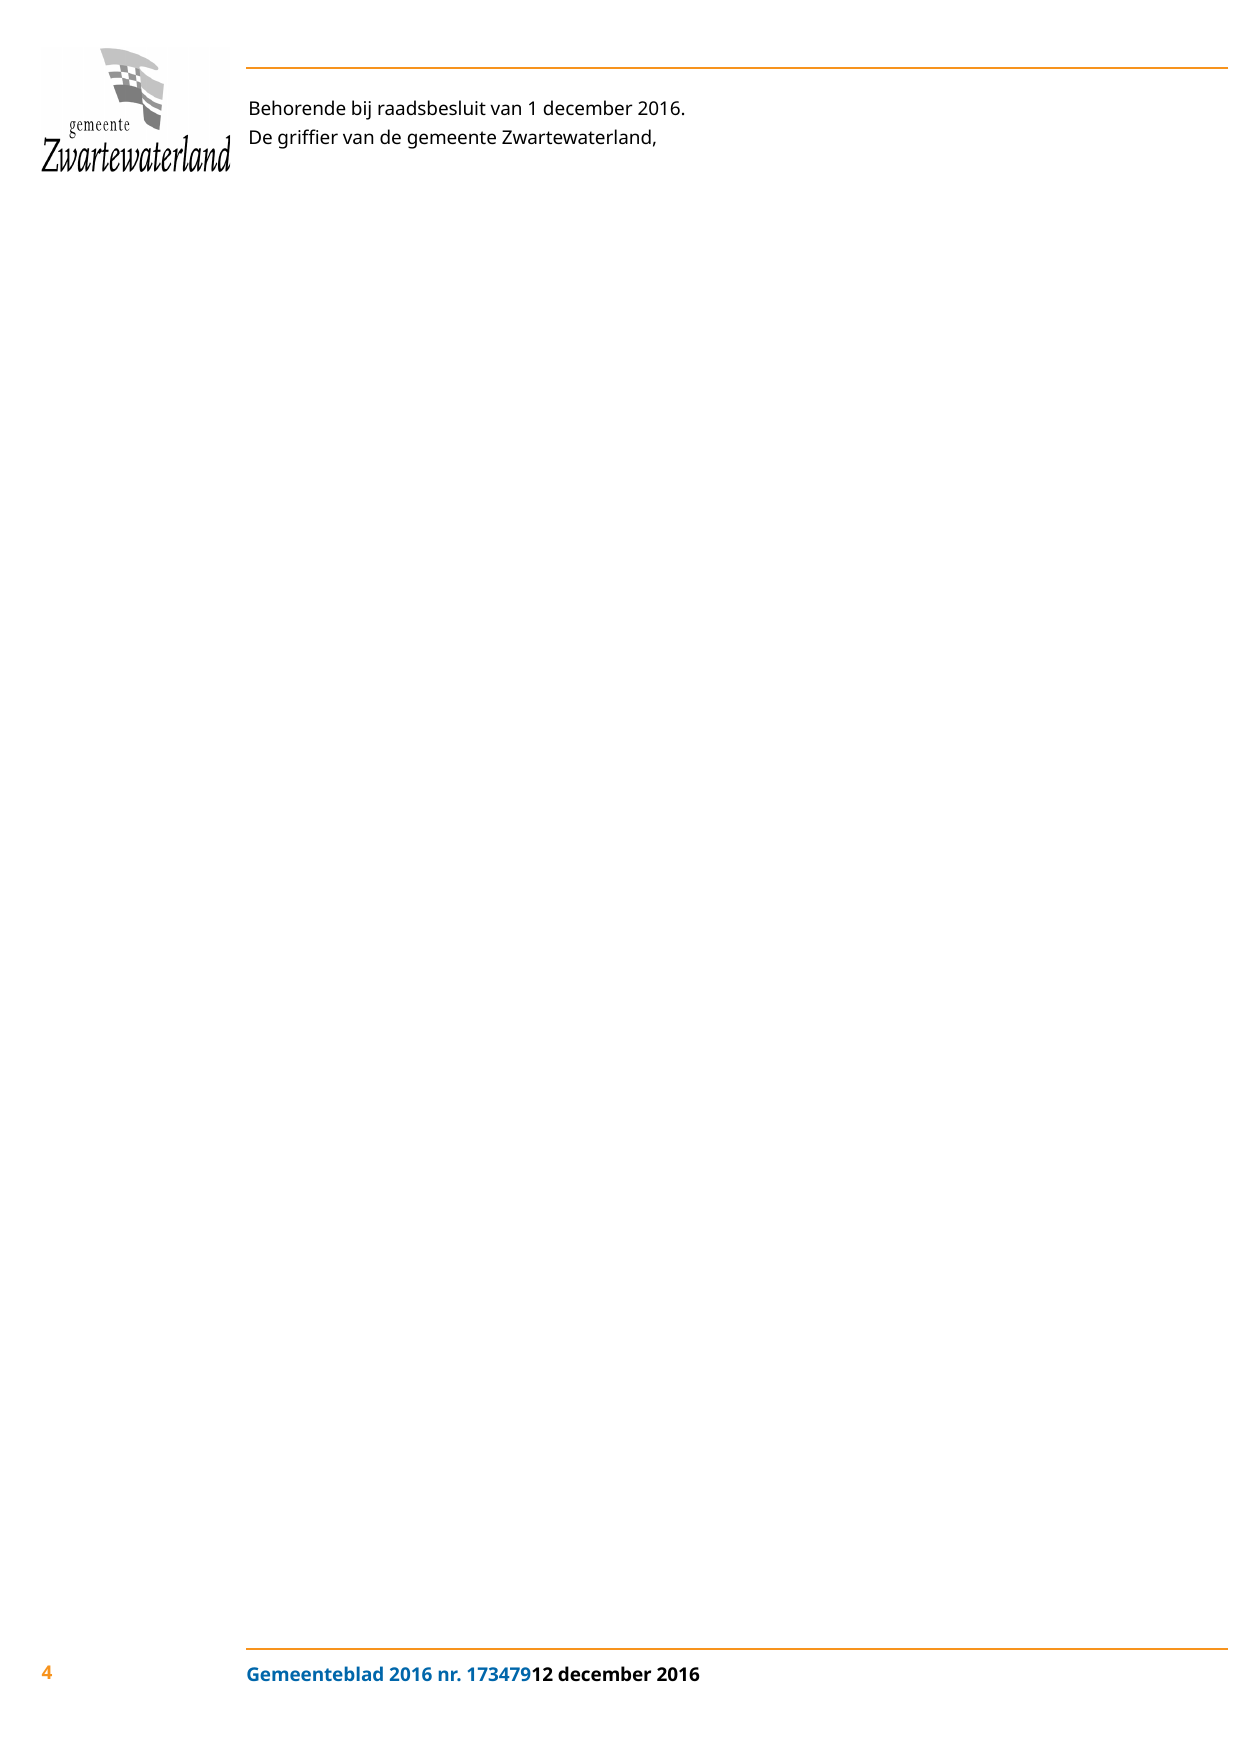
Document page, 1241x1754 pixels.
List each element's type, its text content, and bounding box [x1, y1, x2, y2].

text Behorende bij raadsbesluit van 1 december 2016. [248, 95, 1152, 121]
text De griffier van de gemeente Zwartewaterland, [248, 124, 1152, 150]
picture [41, 47, 231, 172]
